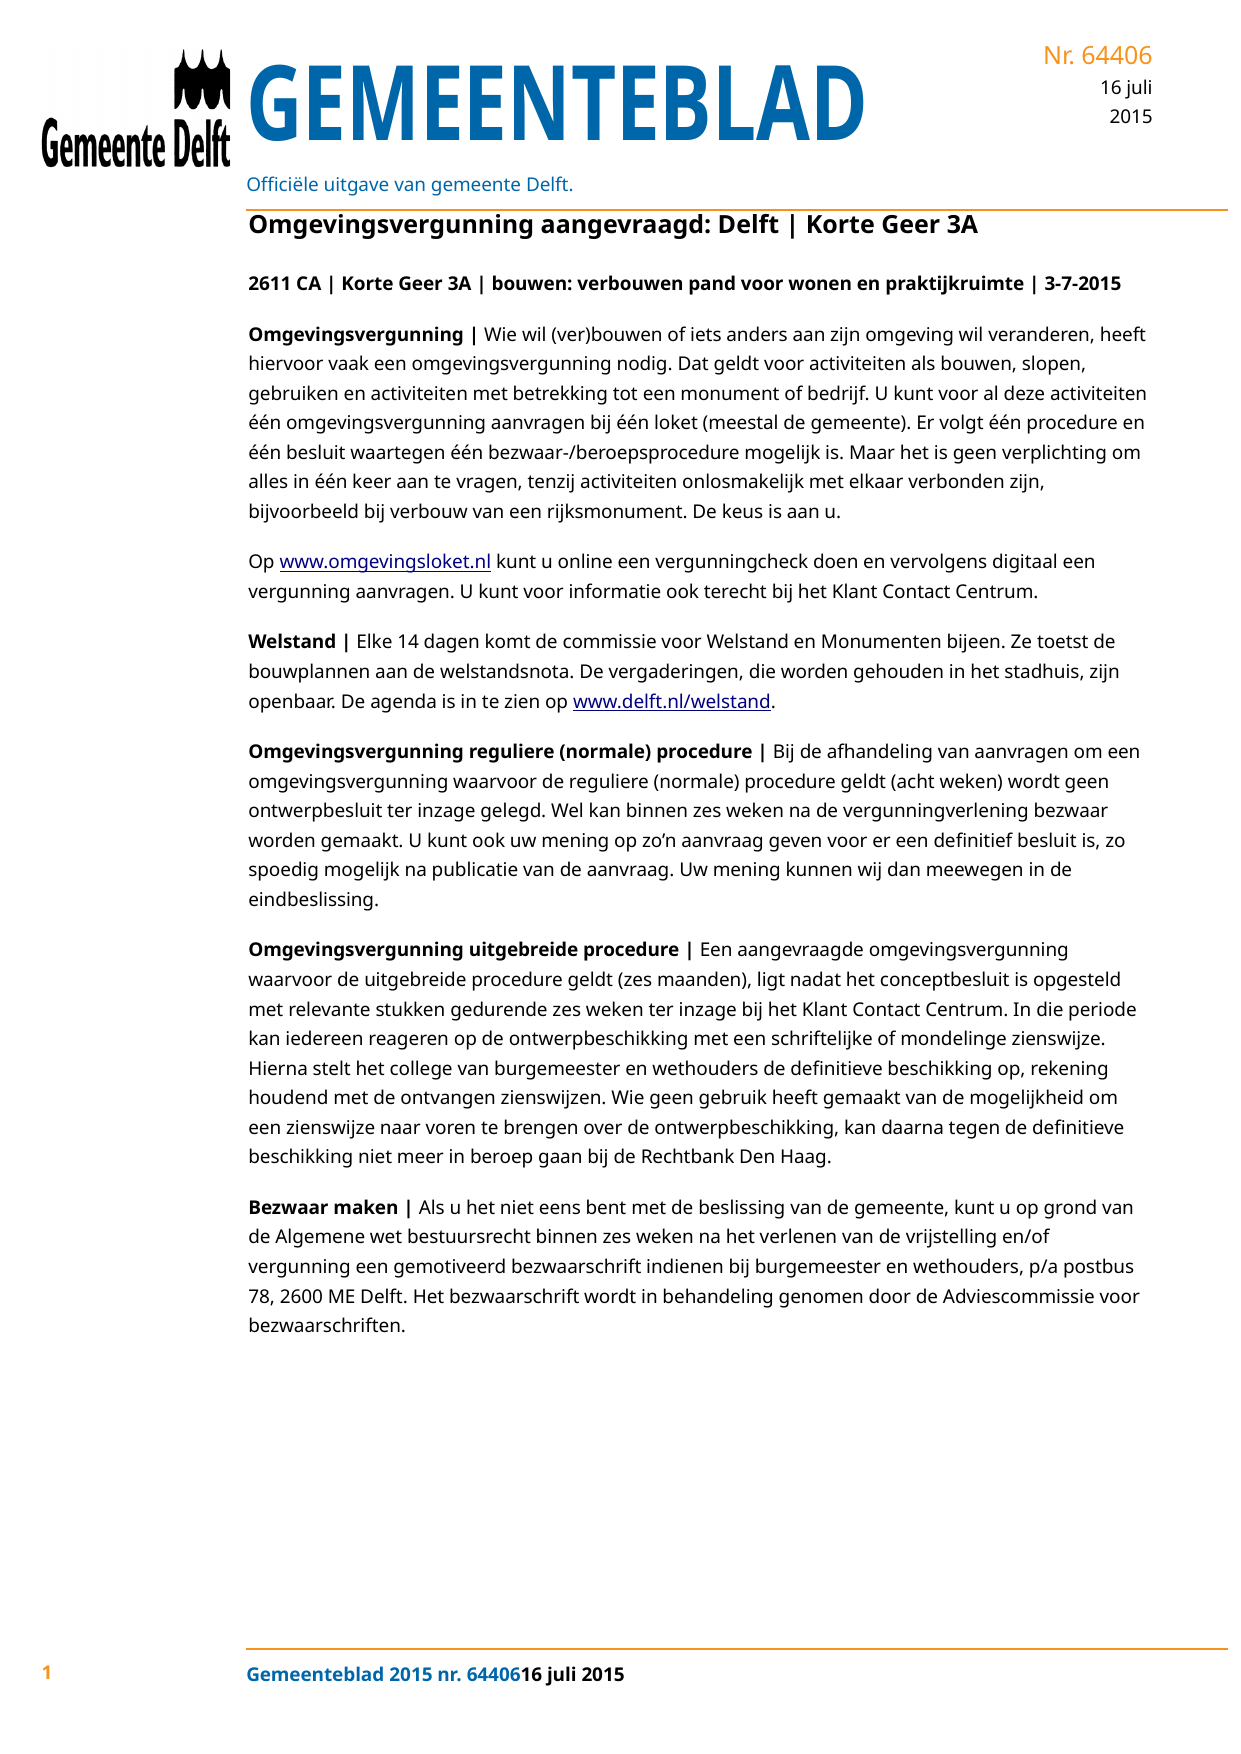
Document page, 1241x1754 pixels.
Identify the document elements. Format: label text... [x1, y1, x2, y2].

picture [41, 47, 231, 172]
text Omgevingsvergunning uitgebreide procedure | Een aangevraagde omgevingsvergunning waarvoor de uitgebreide procedure geldt (zes maanden), ligt nadat het conceptbesluit is opgesteld met relevante stukken gedurende zes weken ter inzage bij het Klant Contact Centrum. In die periode kan iedereen reageren op de ontwerpbeschikking met een schriftelijke of mondelinge zienswijze. Hierna stelt het college van burgemeester en wethouders de definitieve beschikking op, rekening houdend met de ontvangen zienswijzen. Wie geen gebruik heeft gemaakt van de mogelijkheid om een zienswijze naar voren te brengen over de ontwerpbeschikking, kan daarna tegen de definitieve beschikking niet meer in beroep gaan bij de Rechtbank Den Haag. [248, 937, 1152, 1169]
text Omgevingsvergunning aangevraagd: Delft | Korte Geer 3A [248, 211, 1152, 241]
text 2611 CA | Korte Geer 3A | bouwen: verbouwen pand voor wonen en praktijkruimte | 3-7-2015 [248, 270, 1152, 296]
text Omgevingsvergunning reguliere (normale) procedure | Bij de afhandeling van aanvragen om een omgevingsvergunning waarvoor de reguliere (normale) procedure geldt (acht weken) wordt geen ontwerpbesluit ter inzage gelegd. Wel kan binnen zes weken na de vergunningverlening bezwaar worden gemaakt. U kunt ook uw mening op zo’n aanvraag geven voor er een definitief besluit is, zo spoedig mogelijk na publicatie van de aanvraag. Uw mening kunnen wij dan meewegen in de eindbeslissing. [248, 738, 1152, 912]
text Op www.omgevingsloket.nl kunt u online een vergunningcheck doen en vervolgens digitaal een vergunning aanvragen. U kunt voor informatie ook terecht bij het Klant Contact Centrum. [248, 549, 1152, 604]
text Omgevingsvergunning | Wie wil (ver)bouwen of iets anders aan zijn omgeving wil veranderen, heeft hiervoor vaak een omgevingsvergunning nodig. Dat geldt voor activiteiten als bouwen, slopen, gebruiken en activiteiten met betrekking tot een monument of bedrijf. U kunt voor al deze activiteiten één omgevingsvergunning aanvragen bij één loket (meestal de gemeente). Er volgt één procedure en één besluit waartegen één bezwaar-/beroepsprocedure mogelijk is. Maar het is geen verplichting om alles in één keer aan te vragen, tenzij activiteiten onlosmakelijk met elkaar verbonden zijn, bijvoorbeeld bij verbouw van een rijksmonument. De keus is aan u. [248, 321, 1152, 524]
text Welstand | Elke 14 dagen komt de commissie voor Welstand en Monumenten bijeen. Ze toetst de bouwplannen aan de welstandsnota. De vergaderingen, die worden gehouden in het stadhuis, zijn openbaar. De agenda is in te zien op www.delft.nl/welstand. [248, 629, 1152, 713]
text Bezwaar maken | Als u het niet eens bent met de beslissing van de gemeente, kunt u op grond van de Algemene wet bestuursrecht binnen zes weken na het verlenen van de vrijstelling en/of vergunning een gemotiveerd bezwaarschrift indienen bij burgemeester en wethouders, p/a postbus 78, 2600 ME Delft. Het bezwaarschrift wordt in behandeling genomen door de Adviescommissie voor bezwaarschriften. [248, 1194, 1152, 1338]
